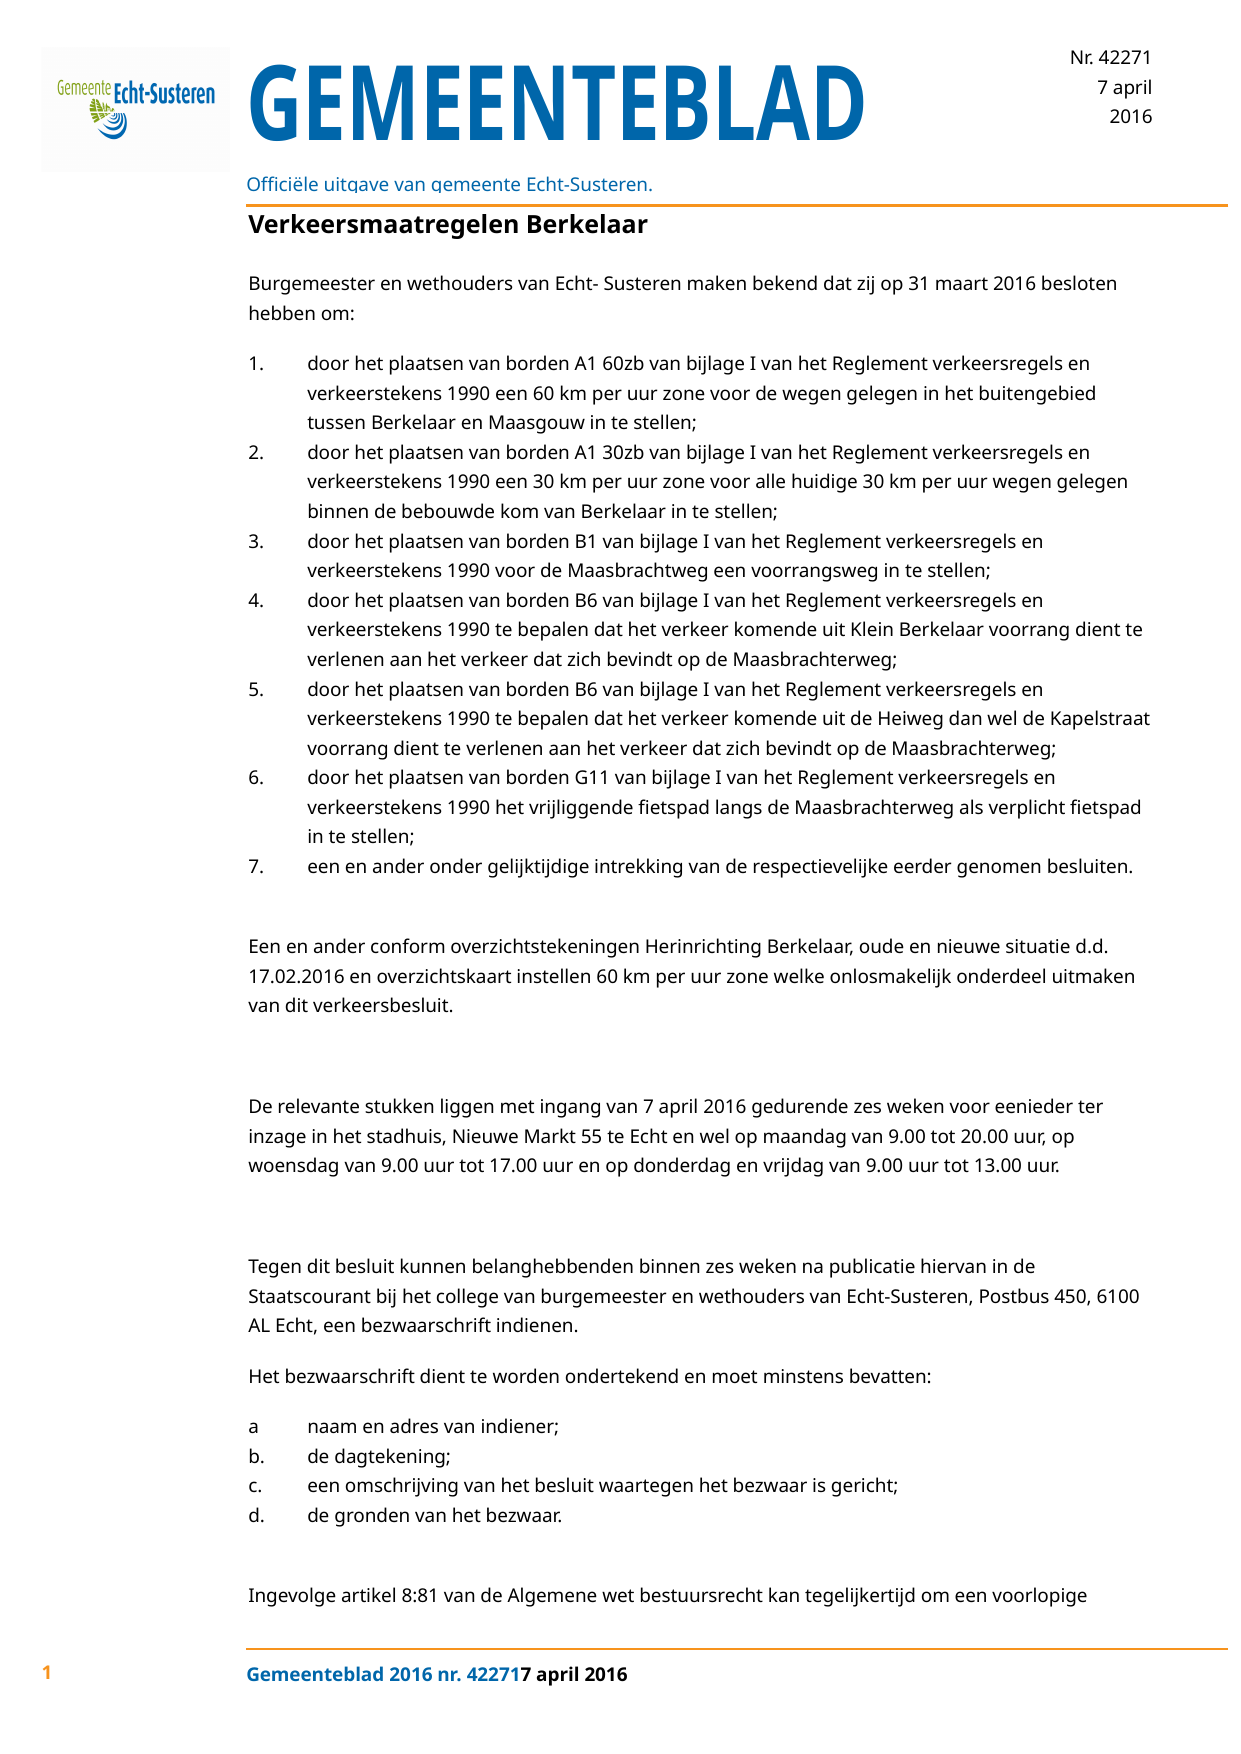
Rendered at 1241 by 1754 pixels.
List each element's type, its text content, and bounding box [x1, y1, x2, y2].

list door het plaatsen van borden A1 30zb van bijlage I van het Reglement verkeersregels en verkeerstekens 1990 een 30 km per uur zone voor alle huidige 30 km per uur wegen gelegen binnen de bebouwde kom van Berkelaar in te stellen; [248, 439, 1152, 524]
text De relevante stukken liggen met ingang van 7 april 2016 gedurende zes weken voor eenieder ter inzage in het stadhuis, Nieuwe Markt 55 te Echt en wel op maandag van 9.00 tot 20.00 uur, op woensdag van 9.00 uur tot 17.00 uur en op donderdag en vrijdag van 9.00 uur tot 13.00 uur. [248, 1093, 1152, 1178]
list een en ander onder gelijktijdige intrekking van de respectievelijke eerder genomen besluiten. [248, 853, 1152, 879]
text Burgemeester en wethouders van Echt- Susteren maken bekend dat zij op 31 maart 2016 besloten hebben om: [248, 270, 1152, 326]
list de dagtekening; [248, 1443, 1152, 1468]
list naam en adres van indiener; [248, 1413, 1152, 1439]
text Tegen dit besluit kunnen belanghebbenden binnen zes weken na publicatie hiervan in de Staatscourant bij het college van burgemeester en wethouders van Echt-Susteren, Postbus 450, 6100 AL Echt, een bezwaarschrift indienen. [248, 1253, 1152, 1338]
picture [41, 47, 231, 172]
list door het plaatsen van borden B6 van bijlage I van het Reglement verkeersregels en verkeerstekens 1990 te bepalen dat het verkeer komende uit Klein Berkelaar voorrang dient te verlenen aan het verkeer dat zich bevindt op de Maasbrachterweg; [248, 587, 1152, 672]
list door het plaatsen van borden B6 van bijlage I van het Reglement verkeersregels en verkeerstekens 1990 te bepalen dat het verkeer komende uit de Heiweg dan wel de Kapelstraat voorrang dient te verlenen aan het verkeer dat zich bevindt op de Maasbrachterweg; [248, 676, 1152, 761]
list een omschrijving van het besluit waartegen het bezwaar is gericht; [248, 1472, 1152, 1498]
text Ingevolge artikel 8:81 van de Algemene wet bestuursrecht kan tegelijkertijd om een voorlopige [248, 1582, 1152, 1608]
text Een en ander conform overzichtstekeningen Herinrichting Berkelaar, oude en nieuwe situatie d.d. 17.02.2016 en overzichtskaart instellen 60 km per uur zone welke onlosmakelijk onderdeel uitmaken van dit verkeersbesluit. [248, 933, 1152, 1018]
list door het plaatsen van borden B1 van bijlage I van het Reglement verkeersregels en verkeerstekens 1990 voor de Maasbrachtweg een voorrangsweg in te stellen; [248, 528, 1152, 583]
text Het bezwaarschrift dient te worden ondertekend en moet minstens bevatten: [248, 1363, 1152, 1388]
text Verkeersmaatregelen Berkelaar [248, 207, 1152, 241]
list door het plaatsen van borden A1 60zb van bijlage I van het Reglement verkeersregels en verkeerstekens 1990 een 60 km per uur zone voor de wegen gelegen in het buitengebied tussen Berkelaar en Maasgouw in te stellen; [248, 350, 1152, 435]
list door het plaatsen van borden G11 van bijlage I van het Reglement verkeersregels en verkeerstekens 1990 het vrijliggende fietspad langs de Maasbrachterweg als verplicht fietspad in te stellen; [248, 764, 1152, 849]
list de gronden van het bezwaar. [248, 1502, 1152, 1528]
